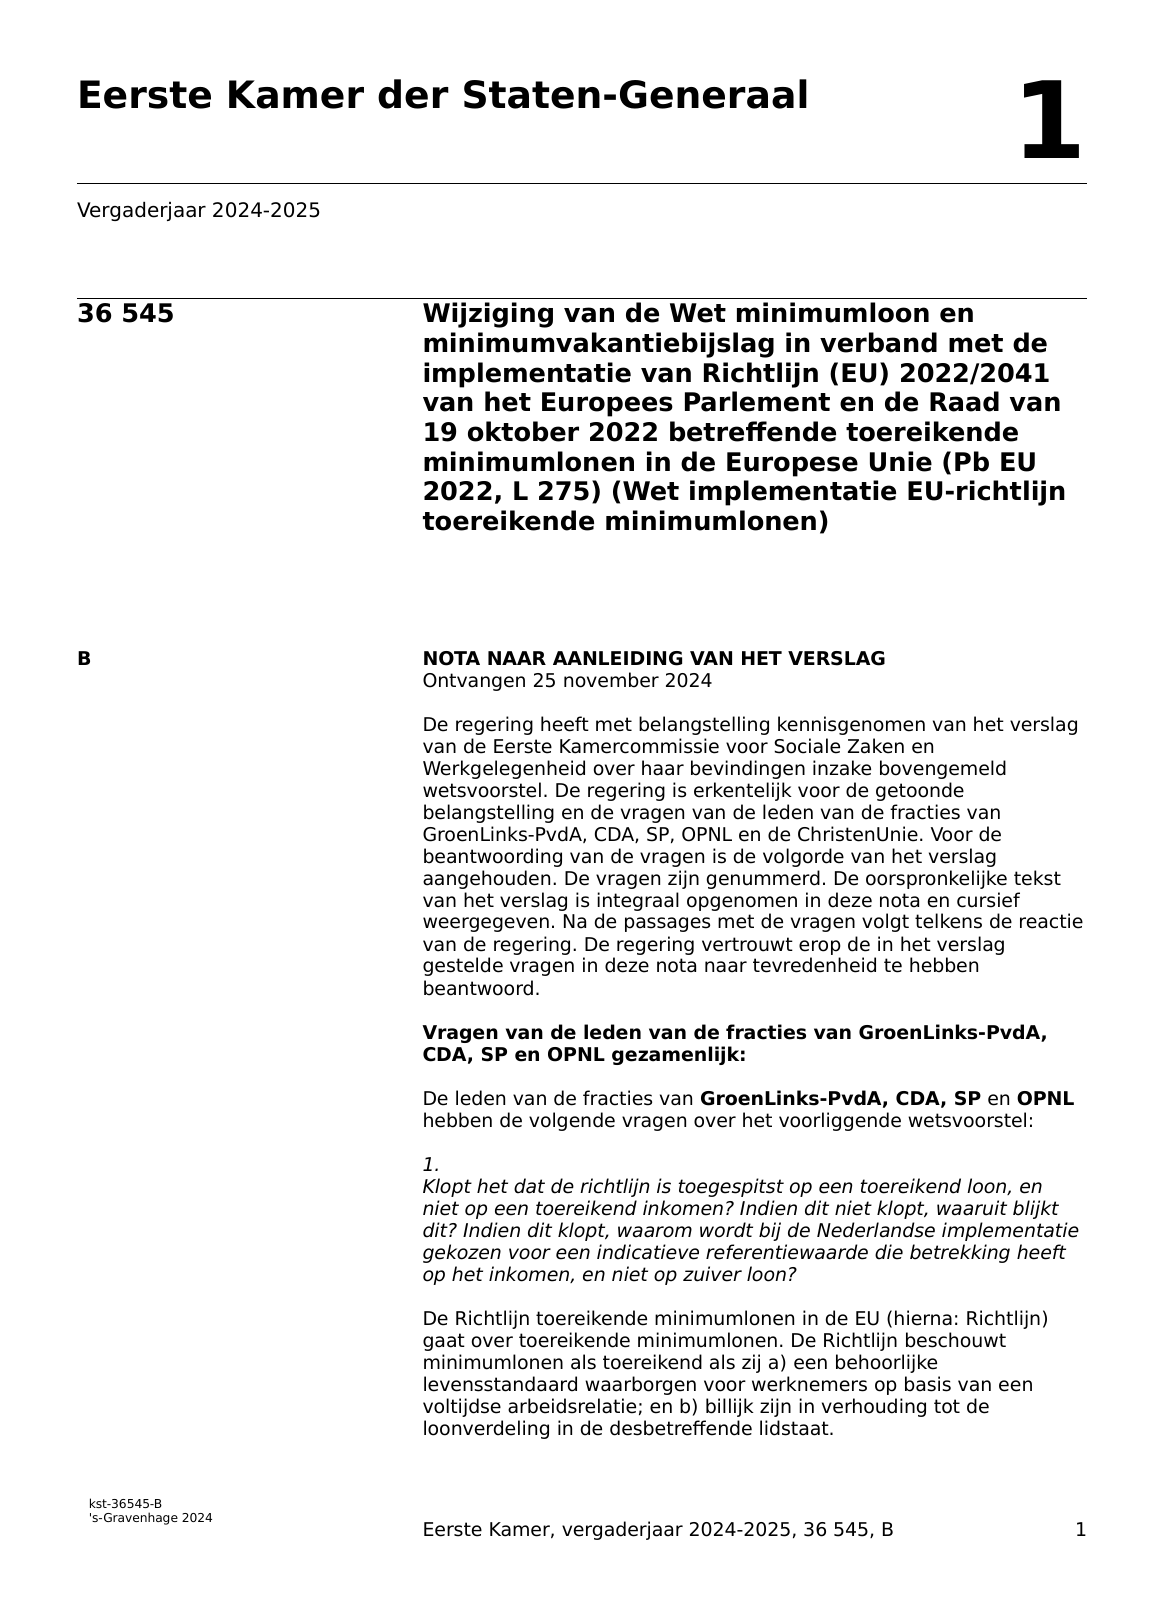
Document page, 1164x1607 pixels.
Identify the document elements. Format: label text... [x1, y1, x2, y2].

text De regering heeft met belangstelling kennisgenomen van het verslag van de Eerste Kamercommissie voor Sociale Zaken en Werkgelegenheid over haar bevindingen inzake bovengemeld wetsvoorstel. De regering is erkentelijk voor de getoonde belangstelling en de vragen van de leden van de fracties van GroenLinks-PvdA, CDA, SP, OPNL en de ChristenUnie. Voor de beantwoording van de vragen is de volgorde van het verslag aangehouden. De vragen zijn genummerd. De oorspronkelijke tekst van het verslag is integraal opgenomen in deze nota en cursief weergegeven. Na de passages met de vragen volgt telkens de reactie van de regering. De regering vertrouwt erop de in het verslag gestelde vragen in deze nota naar tevredenheid te hebben beantwoord. [422, 714, 1087, 999]
table_cell Vergaderjaar 2024-2025 [77, 184, 1087, 298]
text 's-Gravenhage 2024 [88, 1511, 323, 1525]
table_header 1 [886, 59, 1087, 183]
text 1. [422, 1154, 1087, 1176]
subtitle B NOTA NAAR AANLEIDING VAN HET VERSLAG [77, 647, 1087, 669]
text Klopt het dat de richtlijn is toegespitst op een toereikend loon, en niet op een toereikend inkomen? Indien dit niet klopt, waaruit blijkt dit? Indien dit klopt, waarom wordt bij de Nederlandse implementatie gekozen voor een indicatieve referentiewaarde die betrekking heeft op het inkomen, en niet op zuiver loon? [422, 1176, 1087, 1286]
text Ontvangen 25 november 2024 [422, 669, 1087, 691]
subtitle Vragen van de leden van de fracties van GroenLinks-PvdA, CDA, SP en OPNL gezamenlijk: [422, 1022, 1087, 1066]
subtitle 36 545 Wijziging van de Wet minimumloon en minimumvakantiebijslag in verband met de implementatie van Richtlijn (EU) 2022/2041 van het Europees Parlement en de Raad van 19 oktober 2022 betreffende toereikende minimumlonen in de Europese Unie (Pb EU 2022, L 275) (Wet implementatie EU-richtlijn toereikende minimumlonen) [77, 299, 1087, 536]
table_header Eerste Kamer der Staten-Generaal [77, 59, 886, 183]
text De leden van de fracties van GroenLinks-PvdA, CDA, SP en OPNL hebben de volgende vragen over het voorliggende wetsvoorstel: [422, 1088, 1087, 1132]
text kst-36545-B [88, 1497, 323, 1511]
text De Richtlijn toereikende minimumlonen in de EU (hierna: Richtlijn) gaat over toereikende minimumlonen. De Richtlijn beschouwt minimumlonen als toereikend als zij a) een behoorlijke levensstandaard waarborgen voor werknemers op basis van een voltijdse arbeidsrelatie; en b) billijk zijn in verhouding tot de loonverdeling in de desbetreffende lidstaat. [422, 1308, 1087, 1440]
